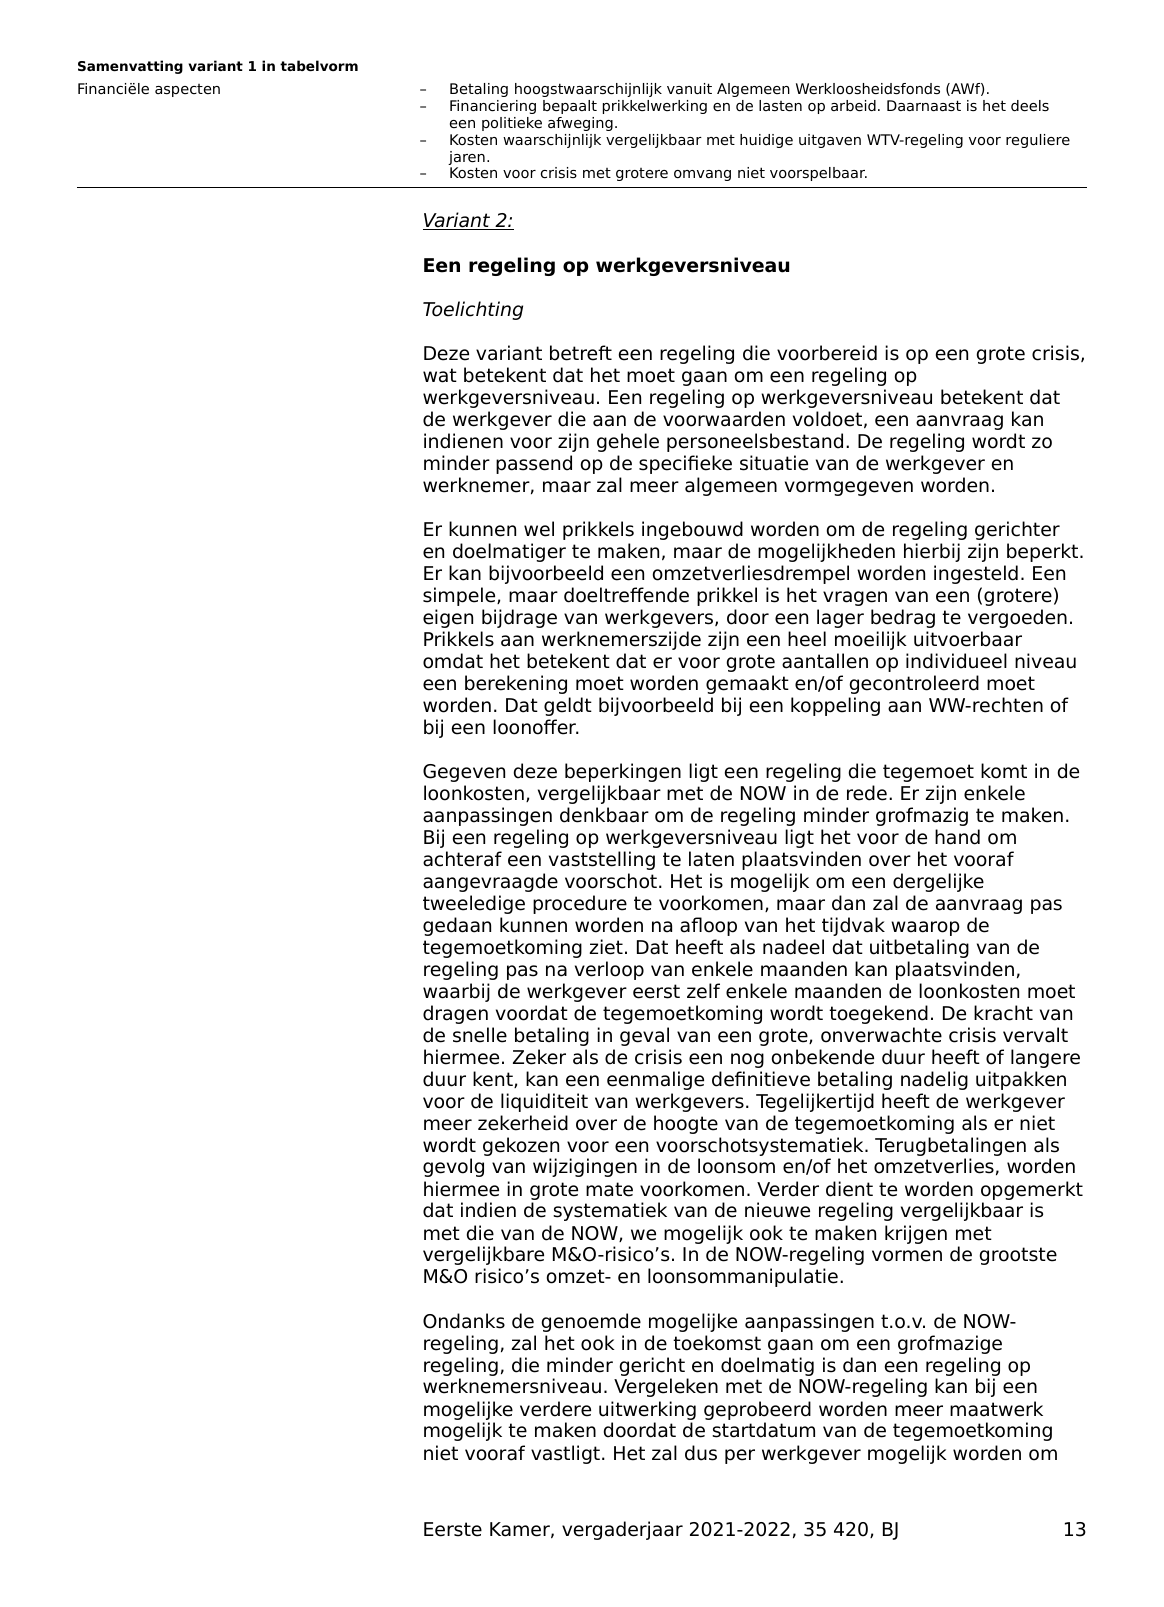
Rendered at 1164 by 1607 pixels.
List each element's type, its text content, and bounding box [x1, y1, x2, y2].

text Er kunnen wel prikkels ingebouwd worden om de regeling gerichter en doelmatiger te maken, maar de mogelijkheden hierbij zijn beperkt. Er kan bijvoorbeeld een omzetverliesdrempel worden ingesteld. Een simpele, maar doeltreffende prikkel is het vragen van een (grotere) eigen bijdrage van werkgevers, door een lager bedrag te vergoeden. Prikkels aan werknemerszijde zijn een heel moeilijk uitvoerbaar omdat het betekent dat er voor grote aantallen op individueel niveau een berekening moet worden gemaakt en/of gecontroleerd moet worden. Dat geldt bijvoorbeeld bij een koppeling aan WW-rechten of bij een loonoffer. [422, 519, 1087, 739]
table_cell Betaling hoogstwaarschijnlijk vanuit Algemeen Werkloosheidsfonds (AWf). [443, 75, 1087, 97]
text Gegeven deze beperkingen ligt een regeling die tegemoet komt in de loonkosten, vergelijkbaar met de NOW in de rede. Er zijn enkele aanpassingen denkbaar om de regeling minder grofmazig te maken. Bij een regeling op werkgeversniveau ligt het voor de hand om achteraf een vaststelling te laten plaatsvinden over het vooraf aangevraagde voorschot. Het is mogelijk om een dergelijke tweeledige procedure te voorkomen, maar dan zal de aanvraag pas gedaan kunnen worden na afloop van het tijdvak waarop de tegemoetkoming ziet. Dat heeft als nadeel dat uitbetaling van de regeling pas na verloop van enkele maanden kan plaatsvinden, waarbij de werkgever eerst zelf enkele maanden de loonkosten moet dragen voordat de tegemoetkoming wordt toegekend. De kracht van de snelle betaling in geval van een grote, onverwachte crisis vervalt hiermee. Zeker als de crisis een nog onbekende duur heeft of langere duur kent, kan een eenmalige definitieve betaling nadelig uitpakken voor de liquiditeit van werkgevers. Tegelijkertijd heeft de werkgever meer zekerheid over de hoogte van de tegemoetkoming als er niet wordt gekozen voor een voorschotsystematiek. Terugbetalingen als gevolg van wijzigingen in de loonsom en/of het omzetverlies, worden hiermee in grote mate voorkomen. Verder dient te worden opgemerkt dat indien de systematiek van de nieuwe regeling vergelijkbaar is met die van de NOW, we mogelijk ook te maken krijgen met vergelijkbare M&O-risico’s. In de NOW-regeling vormen de grootste M&O risico’s omzet- en loonsommanipulatie. [422, 761, 1087, 1288]
table_cell Kosten voor crisis met grotere omvang niet voorspelbaar. [443, 165, 1087, 187]
table_header Samenvatting variant 1 in tabelvorm [77, 59, 1087, 75]
table_cell Financiële aspecten [77, 75, 413, 97]
table_cell Kosten waarschijnlijk vergelijkbaar met huidige uitgaven WTV-regeling voor reguliere jaren. [443, 131, 1087, 165]
table_cell – [413, 165, 443, 187]
table_cell – [413, 75, 443, 97]
text Ondanks de genoemde mogelijke aanpassingen t.o.v. de NOW-regeling, zal het ook in de toekomst gaan om een grofmazige regeling, die minder gericht en doelmatig is dan een regeling op werknemersniveau. Vergeleken met de NOW-regeling kan bij een mogelijke verdere uitwerking geprobeerd worden meer maatwerk mogelijk te maken doordat de startdatum van de tegemoetkoming niet vooraf vastligt. Het zal dus per werkgever mogelijk worden om [422, 1311, 1087, 1464]
table_cell [77, 165, 413, 187]
table_cell – [413, 131, 443, 165]
text Deze variant betreft een regeling die voorbereid is op een grote crisis, wat betekent dat het moet gaan om een regeling op werkgeversniveau. Een regeling op werkgeversniveau betekent dat de werkgever die aan de voorwaarden voldoet, een aanvraag kan indienen voor zijn gehele personeelsbestand. De regeling wordt zo minder passend op de specifieke situatie van de werkgever en werknemer, maar zal meer algemeen vormgegeven worden. [422, 343, 1087, 497]
subtitle Een regeling op werkgeversniveau [422, 254, 1087, 276]
table_cell [77, 98, 413, 131]
table_cell [77, 131, 413, 165]
table_cell Financiering bepaalt prikkelwerking en de lasten op arbeid. Daarnaast is het deels een politieke afweging. [443, 98, 1087, 131]
subtitle Variant 2: [422, 210, 1087, 232]
table_cell – [413, 98, 443, 131]
subtitle Toelichting [422, 299, 1087, 321]
